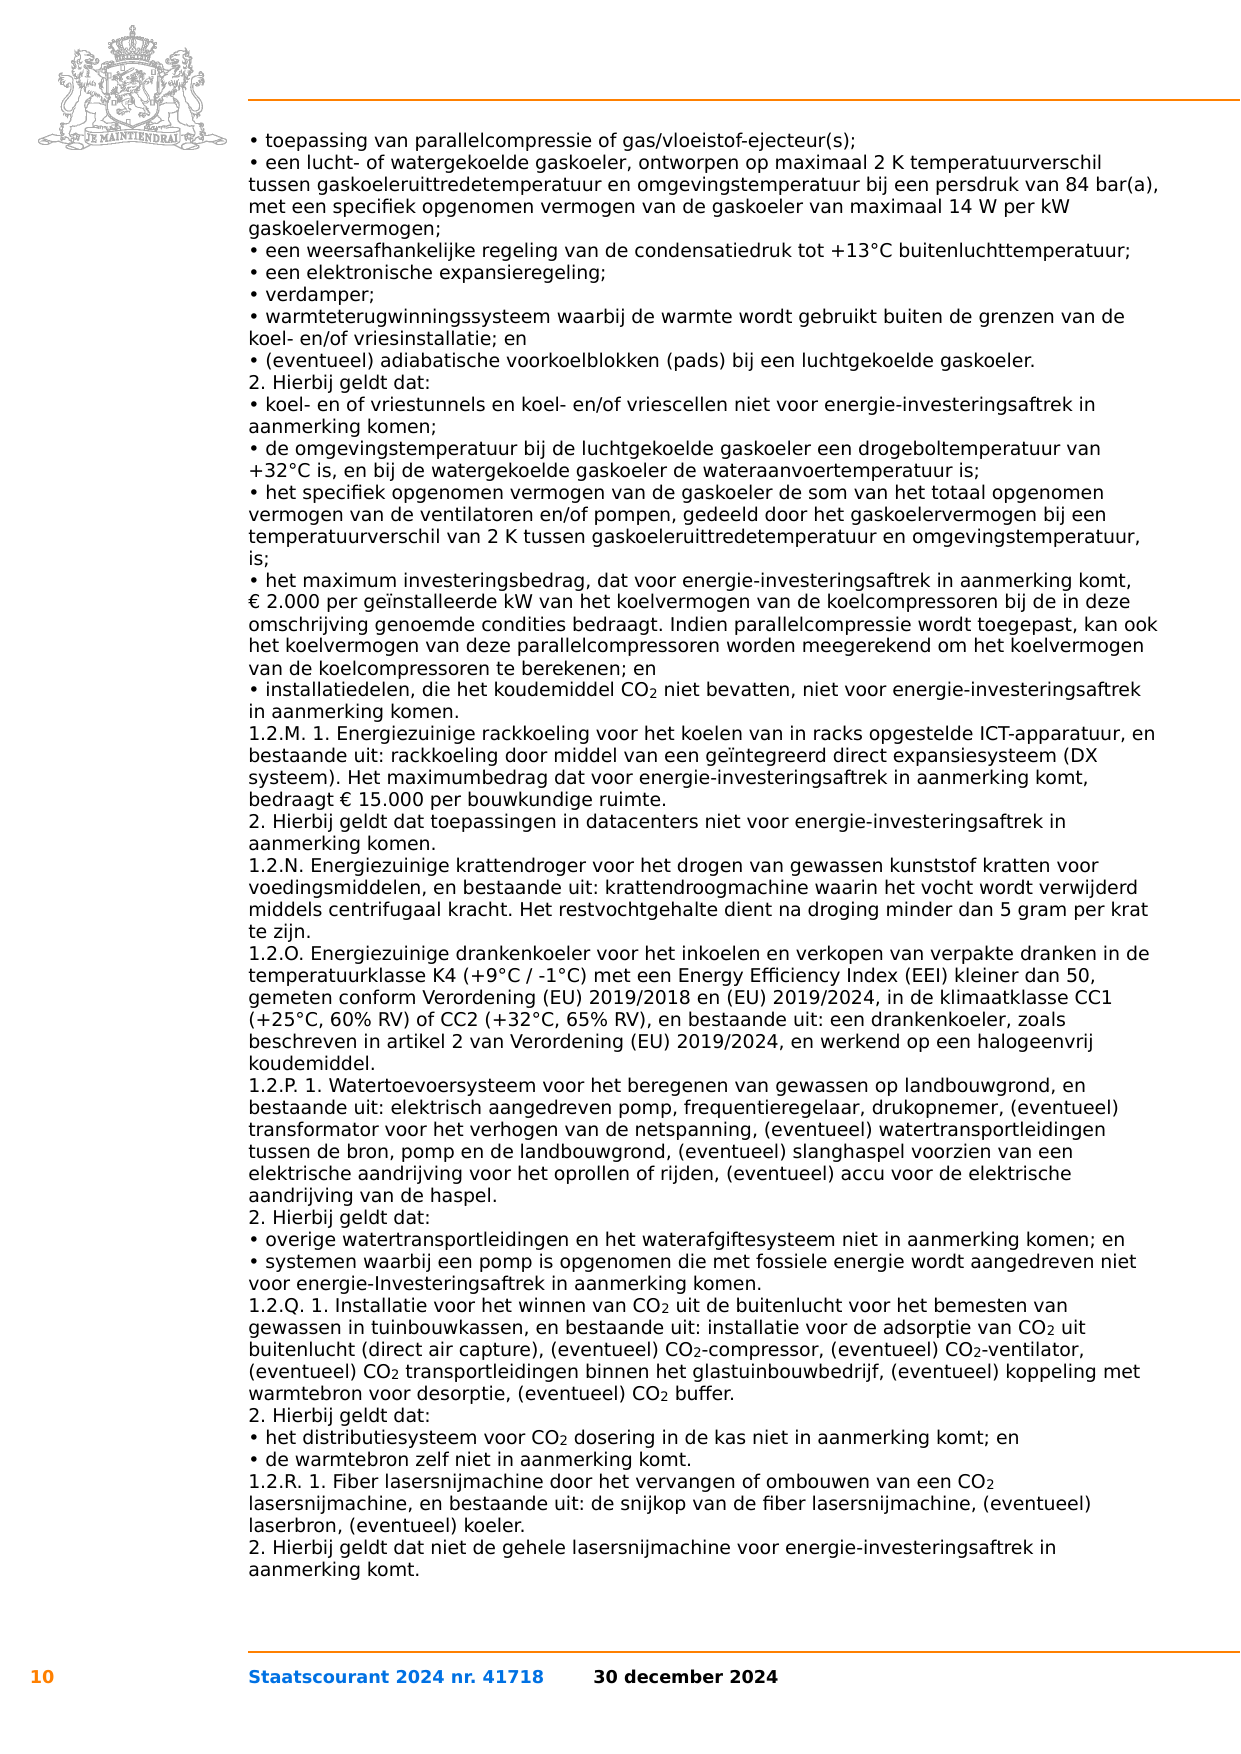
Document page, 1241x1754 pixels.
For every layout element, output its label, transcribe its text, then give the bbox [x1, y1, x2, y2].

text • overige watertransportleidingen en het waterafgiftesysteem niet in aanmerking komen; en [248, 1229, 1163, 1251]
text • de omgevingstemperatuur bij de luchtgekoelde gaskoeler een drogeboltemperatuur van +32°C is, en bij de watergekoelde gaskoeler de wateraanvoertemperatuur is; [248, 438, 1163, 482]
text 2. Hierbij geldt dat toepassingen in datacenters niet voor energie-investeringsaftrek in aanmerking komen. [248, 811, 1163, 855]
text • koel- en of vriestunnels en koel- en/of vriescellen niet voor energie-investeringsaftrek in aanmerking komen; [248, 394, 1163, 438]
text • een weersafhankelijke regeling van de condensatiedruk tot +13°C buitenluchttemperatuur; [248, 240, 1163, 262]
text 1.2.P. 1. Watertoevoersysteem voor het beregenen van gewassen op landbouwgrond, en bestaande uit: elektrisch aangedreven pomp, frequentieregelaar, drukopnemer, (eventueel) transformator voor het verhogen van de netspanning, (eventueel) watertransportleidingen tussen de bron, pomp en de landbouwgrond, (eventueel) slanghaspel voorzien van een elektrische aandrijving voor het oprollen of rijden, (eventueel) accu voor de elektrische aandrijving van de haspel. [248, 1075, 1163, 1207]
text • het distributiesysteem voor CO2 dosering in de kas niet in aanmerking komt; en [248, 1427, 1163, 1449]
text 2. Hierbij geldt dat: [248, 1207, 1163, 1229]
text • een elektronische expansieregeling; [248, 262, 1163, 284]
text 1.2.N. Energiezuinige krattendroger voor het drogen van gewassen kunststof kratten voor voedingsmiddelen, en bestaande uit: krattendroogmachine waarin het vocht wordt verwijderd middels centrifugaal kracht. Het restvochtgehalte dient na droging minder dan 5 gram per krat te zijn. [248, 855, 1163, 943]
picture [38, 25, 227, 150]
text • het specifiek opgenomen vermogen van de gaskoeler de som van het totaal opgenomen vermogen van de ventilatoren en/of pompen, gedeeld door het gaskoelervermogen bij een temperatuurverschil van 2 K tussen gaskoeleruittredetemperatuur en omgevingstemperatuur, is; [248, 482, 1163, 569]
text • installatiedelen, die het koudemiddel CO2 niet bevatten, niet voor energie-investeringsaftrek in aanmerking komen. [248, 679, 1163, 723]
text 1.2.Q. 1. Installatie voor het winnen van CO2 uit de buitenlucht voor het bemesten van gewassen in tuinbouwkassen, en bestaande uit: installatie voor de adsorptie van CO2 uit buitenlucht (direct air capture), (eventueel) CO2-compressor, (eventueel) CO2-ventilator, (eventueel) CO2 transportleidingen binnen het glastuinbouwbedrijf, (eventueel) koppeling met warmtebron voor desorptie, (eventueel) CO2 buffer. [248, 1295, 1163, 1405]
text • het maximum investeringsbedrag, dat voor energie-investeringsaftrek in aanmerking komt, € 2.000 per geïnstalleerde kW van het koelvermogen van de koelcompressoren bij de in deze omschrijving genoemde condities bedraagt. Indien parallelcompressie wordt toegepast, kan ook het koelvermogen van deze parallelcompressoren worden meegerekend om het koelvermogen van de koelcompressoren te berekenen; en [248, 569, 1163, 679]
text 2. Hierbij geldt dat: [248, 1405, 1163, 1427]
text • (eventueel) adiabatische voorkoelblokken (pads) bij een luchtgekoelde gaskoeler. [248, 350, 1163, 372]
text 2. Hierbij geldt dat niet de gehele lasersnijmachine voor energie-investeringsaftrek in aanmerking komt. [248, 1537, 1163, 1581]
text 2. Hierbij geldt dat: [248, 372, 1163, 394]
text • een lucht- of watergekoelde gaskoeler, ontworpen op maximaal 2 K temperatuurverschil tussen gaskoeleruittredetemperatuur en omgevingstemperatuur bij een persdruk van 84 bar(a), met een specifiek opgenomen vermogen van de gaskoeler van maximaal 14 W per kW gaskoelervermogen; [248, 152, 1163, 240]
text 1.2.M. 1. Energiezuinige rackkoeling voor het koelen van in racks opgestelde ICT-apparatuur, en bestaande uit: rackkoeling door middel van een geïntegreerd direct expansiesysteem (DX systeem). Het maximumbedrag dat voor energie-investeringsaftrek in aanmerking komt, bedraagt € 15.000 per bouwkundige ruimte. [248, 723, 1163, 811]
text • warmteterugwinningssysteem waarbij de warmte wordt gebruikt buiten de grenzen van de koel- en/of vriesinstallatie; en [248, 306, 1163, 350]
text • verdamper; [248, 284, 1163, 306]
text 1.2.O. Energiezuinige drankenkoeler voor het inkoelen en verkopen van verpakte dranken in de temperatuurklasse K4 (+9°C / -1°C) met een Energy Efficiency Index (EEI) kleiner dan 50, gemeten conform Verordening (EU) 2019/2018 en (EU) 2019/2024, in de klimaatklasse CC1 (+25°C, 60% RV) of CC2 (+32°C, 65% RV), en bestaande uit: een drankenkoeler, zoals beschreven in artikel 2 van Verordening (EU) 2019/2024, en werkend op een halogeenvrij koudemiddel. [248, 943, 1163, 1075]
text • systemen waarbij een pomp is opgenomen die met fossiele energie wordt aangedreven niet voor energie-Investeringsaftrek in aanmerking komen. [248, 1251, 1163, 1295]
text • toepassing van parallelcompressie of gas/vloeistof-ejecteur(s); [248, 130, 1163, 152]
text 1.2.R. 1. Fiber lasersnijmachine door het vervangen of ombouwen van een CO2 lasersnijmachine, en bestaande uit: de snijkop van de fiber lasersnijmachine, (eventueel) laserbron, (eventueel) koeler. [248, 1471, 1163, 1537]
text • de warmtebron zelf niet in aanmerking komt. [248, 1449, 1163, 1471]
